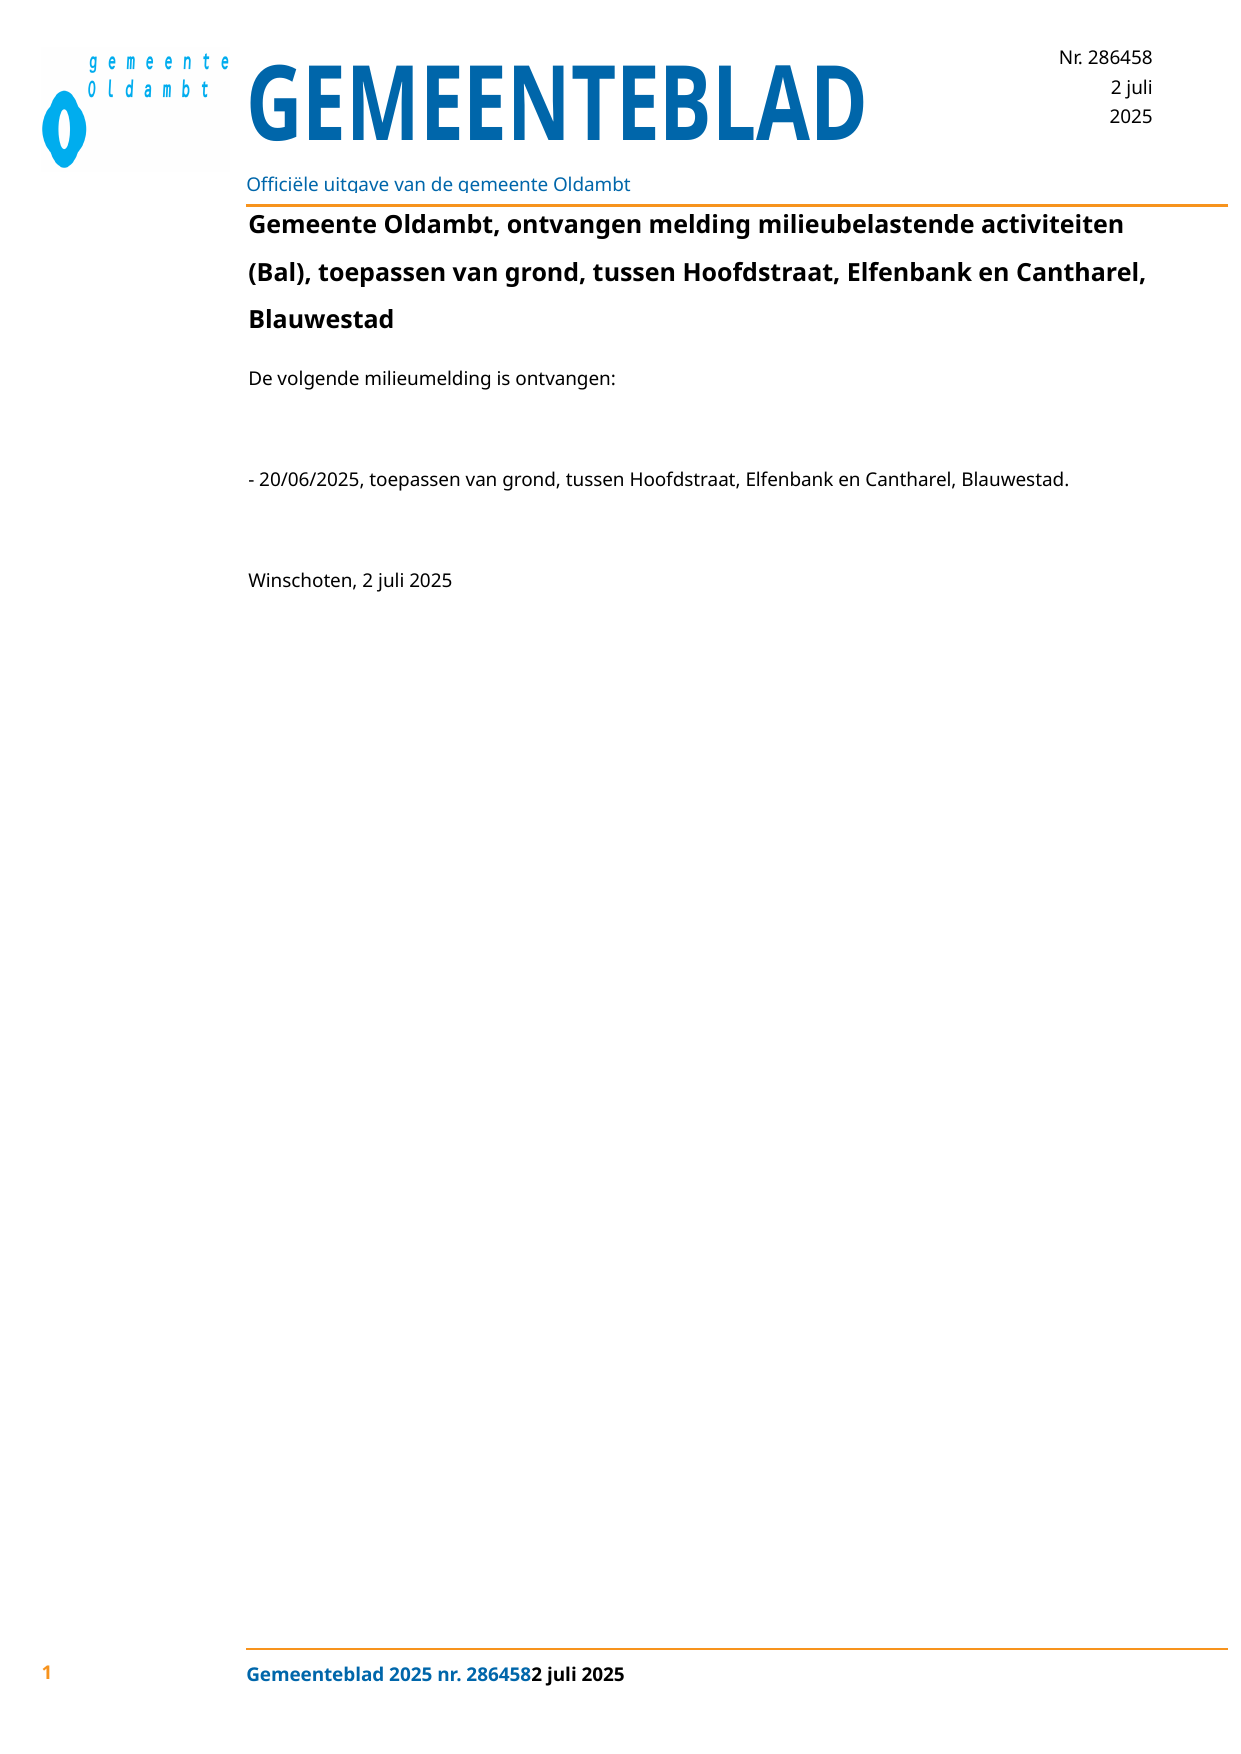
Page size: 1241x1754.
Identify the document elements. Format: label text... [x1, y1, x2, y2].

picture [41, 47, 231, 172]
text Gemeente Oldambt, ontvangen melding milieubelastende activiteiten (Bal), toepassen van grond, tussen Hoofdstraat, Elfenbank en Cantharel, Blauwestad [248, 207, 1152, 336]
text - 20/06/2025, toepassen van grond, tussen Hoofdstraat, Elfenbank en Cantharel, Blauwestad. [248, 466, 1152, 492]
text De volgende milieumelding is ontvangen: [248, 366, 1152, 391]
text Winschoten, 2 juli 2025 [248, 567, 1152, 593]
